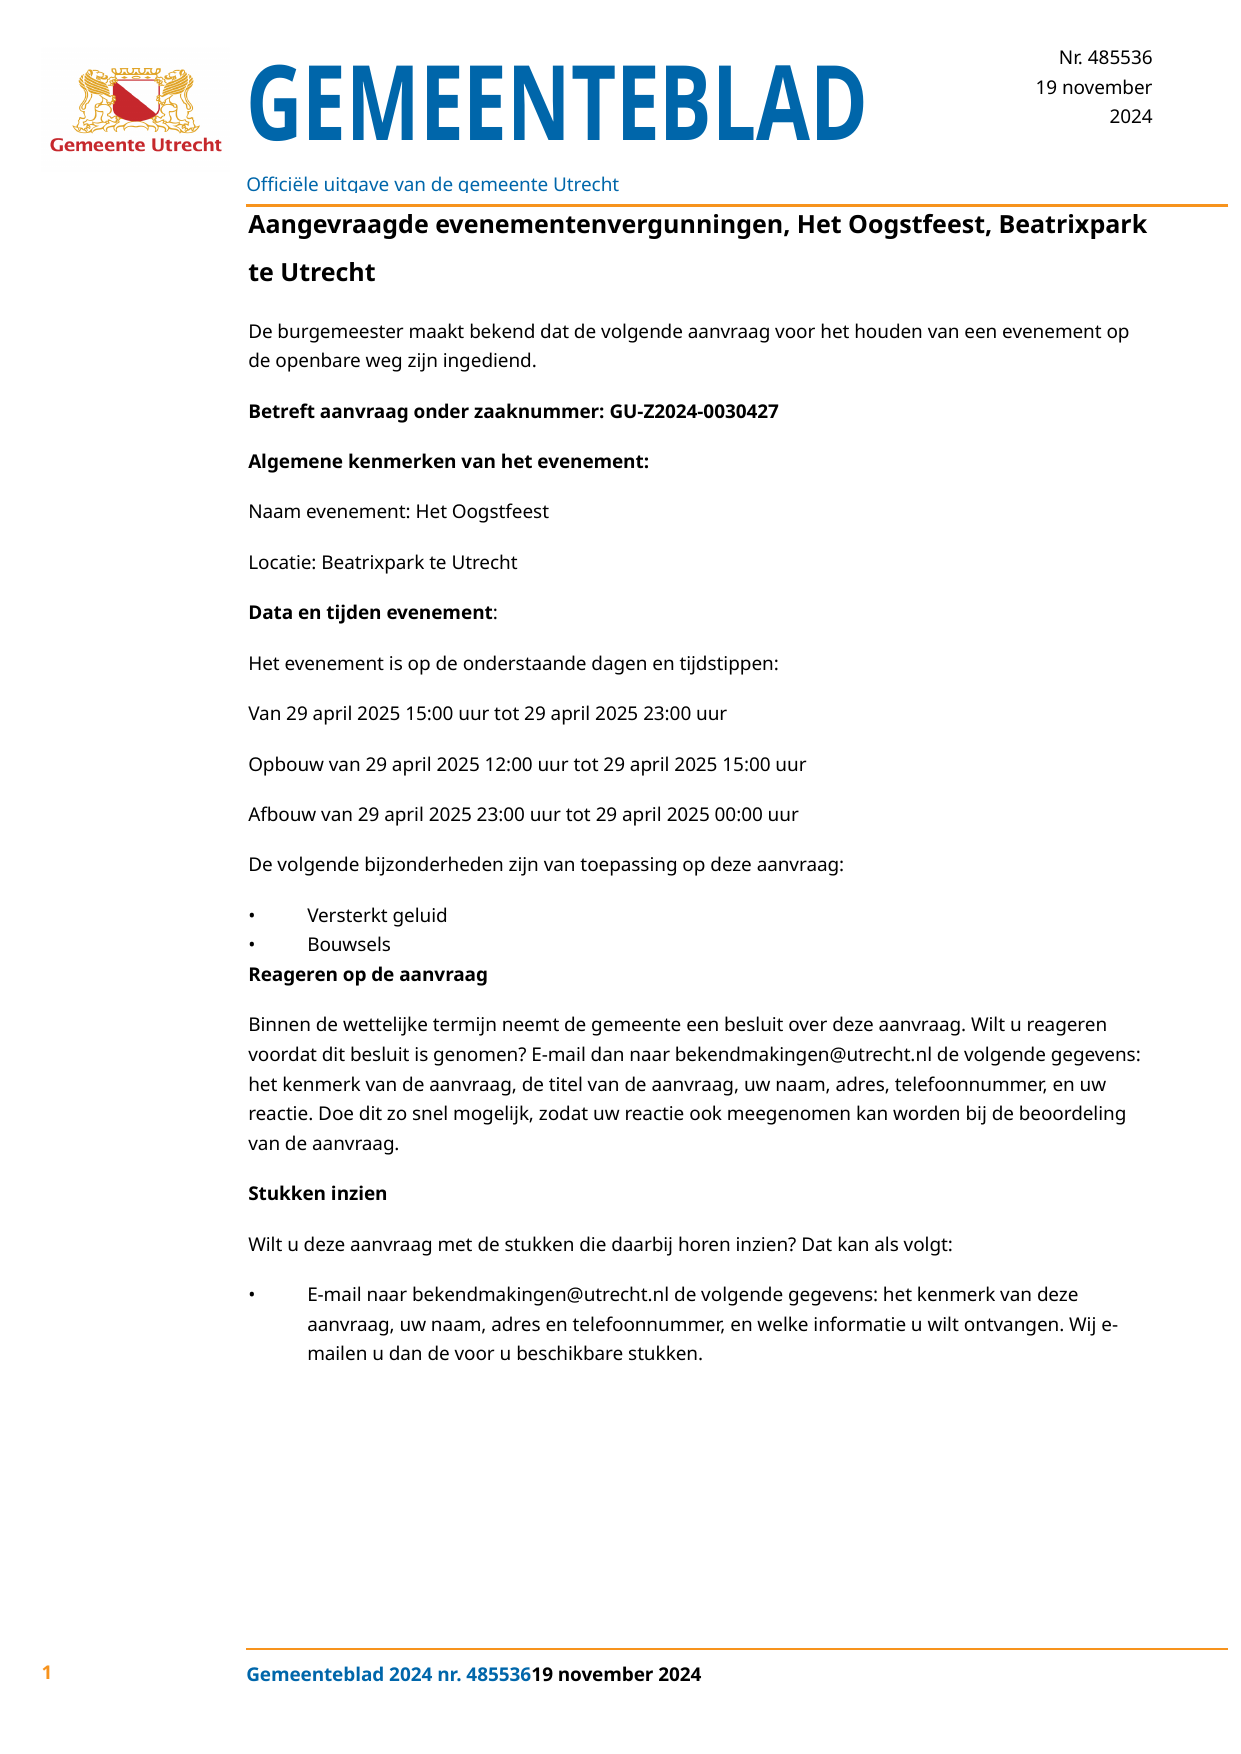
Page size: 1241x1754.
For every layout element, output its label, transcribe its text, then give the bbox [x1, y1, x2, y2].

text Algemene kenmerken van het evenement: [248, 448, 1152, 474]
picture [41, 47, 231, 172]
text Betreft aanvraag onder zaaknummer: GU-Z2024-0030427 [248, 398, 1152, 424]
text Het evenement is op de onderstaande dagen en tijdstippen: [248, 650, 1152, 676]
list Versterkt geluid [248, 902, 1152, 928]
text Stukken inzien [248, 1180, 1152, 1206]
text Data en tijden evenement: [248, 599, 1152, 625]
text Aangevraagde evenementenvergunningen, Het Oogstfeest, Beatrixpark te Utrecht [248, 207, 1152, 288]
text Afbouw van 29 april 2025 23:00 uur tot 29 april 2025 00:00 uur [248, 801, 1152, 827]
text Binnen de wettelijke termijn neemt de gemeente een besluit over deze aanvraag. Wilt u reageren voordat dit besluit is genomen? E-mail dan naar bekendmakingen@utrecht.nl de volgende gegevens: het kenmerk van de aanvraag, de titel van de aanvraag, uw naam, adres, telefoonnummer, en uw reactie. Doe dit zo snel mogelijk, zodat uw reactie ook meegenomen kan worden bij de beoordeling van de aanvraag. [248, 1012, 1152, 1156]
text Locatie: Beatrixpark te Utrecht [248, 549, 1152, 575]
text Van 29 april 2025 15:00 uur tot 29 april 2025 23:00 uur [248, 700, 1152, 726]
list E-mail naar bekendmakingen@utrecht.nl de volgende gegevens: het kenmerk van deze aanvraag, uw naam, adres en telefoonnummer, en welke informatie u wilt ontvangen. Wij e-mailen u dan de voor u beschikbare stukken. [248, 1281, 1152, 1366]
text Wilt u deze aanvraag met de stukken die daarbij horen inzien? Dat kan als volgt: [248, 1231, 1152, 1257]
text Naam evenement: Het Oogstfeest [248, 499, 1152, 524]
list Bouwsels [248, 932, 1152, 957]
text Opbouw van 29 april 2025 12:00 uur tot 29 april 2025 15:00 uur [248, 751, 1152, 777]
text De burgemeester maakt bekend dat de volgende aanvraag voor het houden van een evenement op de openbare weg zijn ingediend. [248, 318, 1152, 373]
text De volgende bijzonderheden zijn van toepassing op deze aanvraag: [248, 852, 1152, 877]
text Reageren op de aanvraag [248, 961, 1152, 987]
